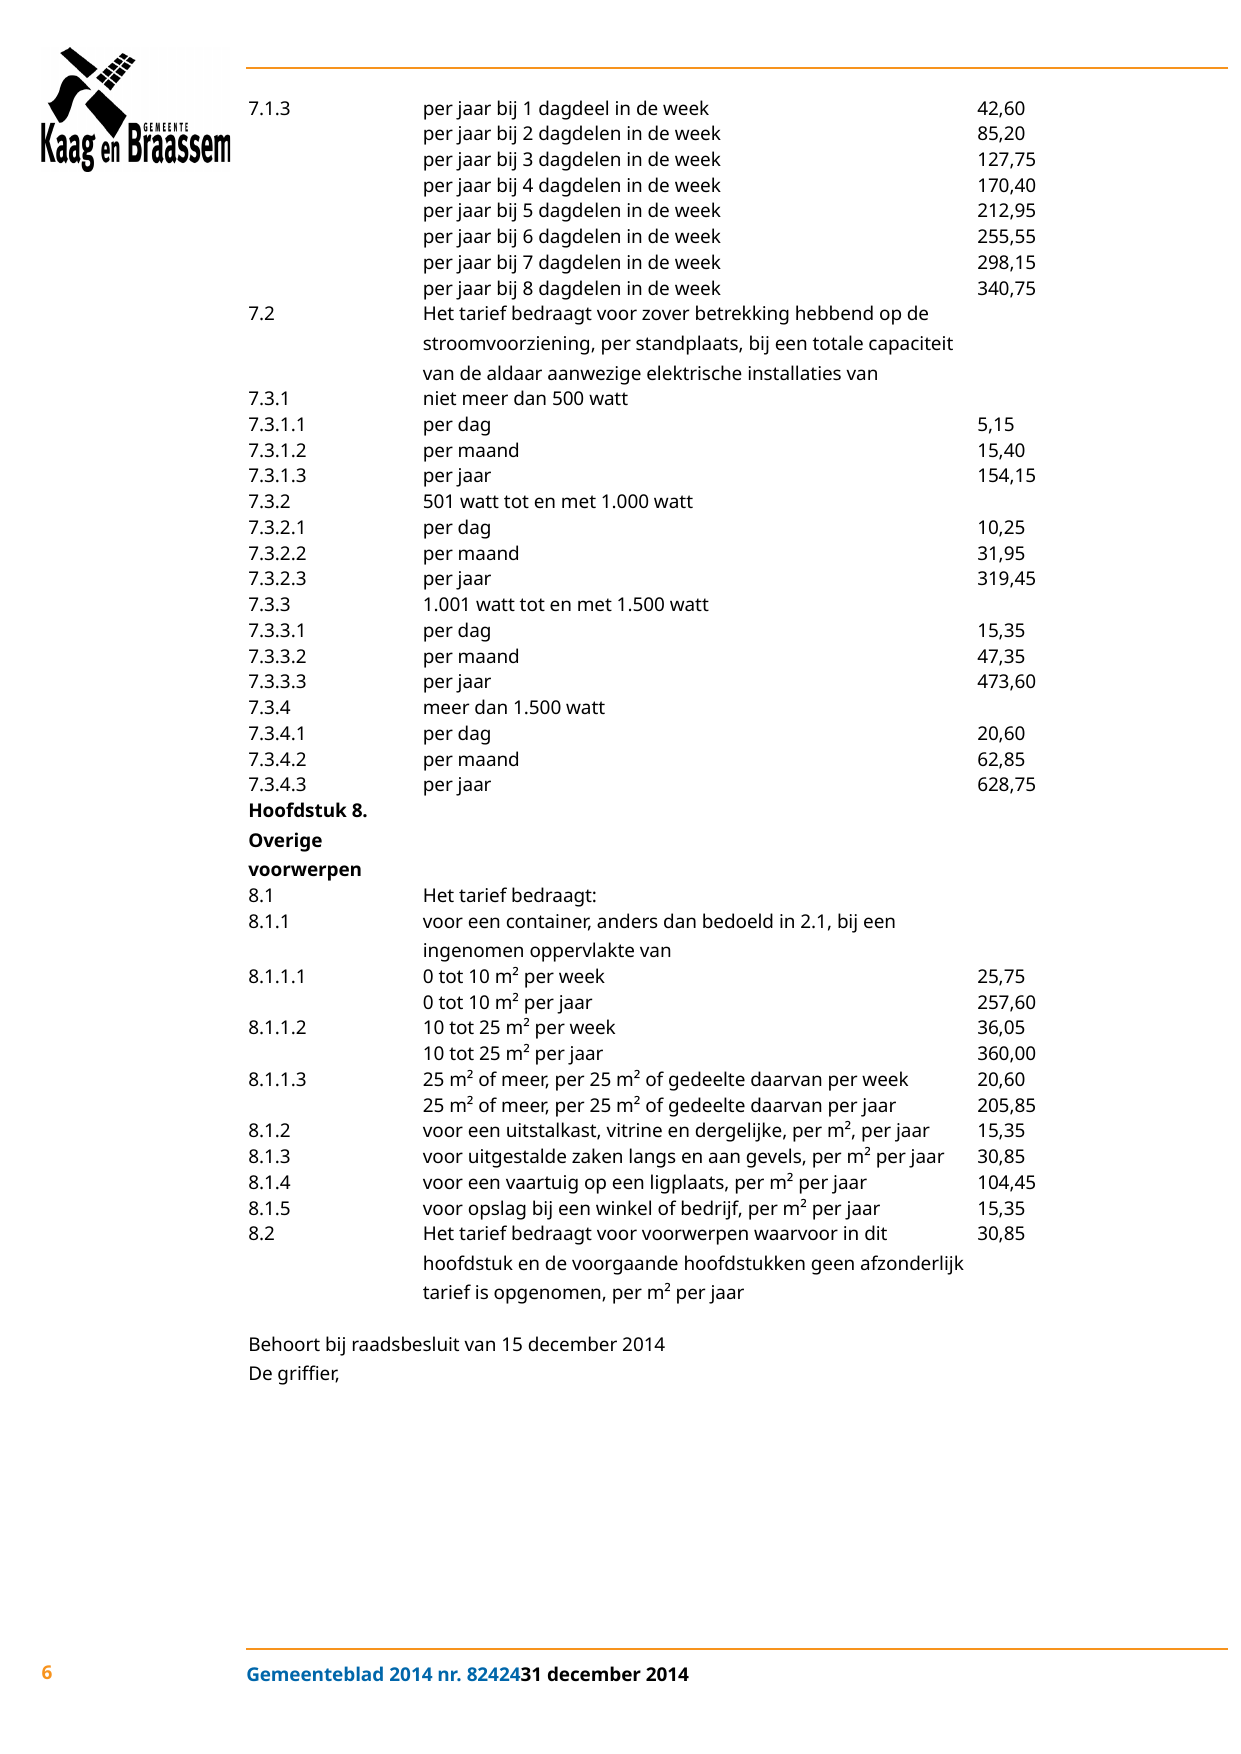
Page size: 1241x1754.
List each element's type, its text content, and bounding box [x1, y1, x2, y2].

table_cell [977, 386, 1152, 411]
table_cell 7.3.2.2 [248, 540, 423, 566]
table_cell 8.1.1.2 [248, 1015, 423, 1040]
table_cell 104,45 [977, 1169, 1152, 1195]
table_cell [248, 198, 423, 223]
table_cell per jaar bij 3 dagdelen in de week [423, 146, 977, 172]
table_cell [977, 301, 1152, 386]
table_cell per maand [423, 540, 977, 566]
table_cell 7.3.1 [248, 386, 423, 411]
table_cell voor een container, anders dan bedoeld in 2.1, bij een ingenomen oppervlakte van [423, 908, 977, 963]
table_cell 10 tot 25 m² per week [423, 1015, 977, 1040]
table_cell 25 m² of meer, per 25 m² of gedeelte daarvan per week [423, 1066, 977, 1092]
table_cell 20,60 [977, 720, 1152, 746]
table_cell 257,60 [977, 989, 1152, 1014]
table_cell per jaar [423, 771, 977, 797]
table_cell per jaar [423, 463, 977, 488]
table_cell 7.3.3.1 [248, 617, 423, 643]
table_cell per jaar bij 8 dagdelen in de week [423, 275, 977, 301]
table_cell niet meer dan 500 watt [423, 386, 977, 411]
table_cell [248, 989, 423, 1014]
table_cell 85,20 [977, 121, 1152, 146]
table_cell [248, 121, 423, 146]
table_cell 7.3.4.3 [248, 771, 423, 797]
table_cell [248, 172, 423, 198]
table_cell [977, 489, 1152, 514]
table_cell 15,40 [977, 437, 1152, 463]
table_cell [977, 882, 1152, 908]
table_cell meer dan 1.500 watt [423, 694, 977, 720]
table_cell 7.3.4.1 [248, 720, 423, 746]
table_cell 42,60 [977, 95, 1152, 121]
table_cell per jaar bij 4 dagdelen in de week [423, 172, 977, 198]
table_cell per dag [423, 720, 977, 746]
table_cell per jaar [423, 669, 977, 694]
table_cell 7.2 [248, 301, 423, 386]
table_cell 31,95 [977, 540, 1152, 566]
table_cell 15,35 [977, 1195, 1152, 1220]
text De griffier, [248, 1361, 1152, 1386]
table_cell 1.001 watt tot en met 1.500 watt [423, 591, 977, 617]
table_cell 0 tot 10 m² per week [423, 963, 977, 989]
table_cell 628,75 [977, 771, 1152, 797]
table_cell [248, 249, 423, 275]
table_cell 5,15 [977, 411, 1152, 437]
table_cell 212,95 [977, 198, 1152, 223]
table_cell [977, 908, 1152, 963]
table_cell 25 m² of meer, per 25 m² of gedeelte daarvan per jaar [423, 1092, 977, 1117]
table_cell [248, 275, 423, 301]
table_cell 36,05 [977, 1015, 1152, 1040]
table_cell 7.3.2.3 [248, 566, 423, 591]
table_cell Het tarief bedraagt voor voorwerpen waarvoor in dit hoofdstuk en de voorgaande hoofdstukken geen afzonderlijk tarief is opgenomen, per m² per jaar [423, 1220, 977, 1305]
table_cell 340,75 [977, 275, 1152, 301]
table_cell 7.3.1.2 [248, 437, 423, 463]
table_cell 170,40 [977, 172, 1152, 198]
table_cell per jaar bij 5 dagdelen in de week [423, 198, 977, 223]
table_cell 8.1.1.3 [248, 1066, 423, 1092]
table_cell 298,15 [977, 249, 1152, 275]
table_cell 47,35 [977, 643, 1152, 668]
table_cell 15,35 [977, 1118, 1152, 1143]
table_cell 7.3.1.1 [248, 411, 423, 437]
table_cell 127,75 [977, 146, 1152, 172]
table_cell 20,60 [977, 1066, 1152, 1092]
table_cell 360,00 [977, 1040, 1152, 1066]
table_cell [977, 694, 1152, 720]
table_cell 255,55 [977, 224, 1152, 249]
picture [41, 47, 231, 172]
table_cell per jaar [423, 566, 977, 591]
table_cell per dag [423, 411, 977, 437]
table_cell per maand [423, 643, 977, 668]
table_cell 7.3.4.2 [248, 746, 423, 771]
table_cell voor een vaartuig op een ligplaats, per m² per jaar [423, 1169, 977, 1195]
table_cell per jaar bij 2 dagdelen in de week [423, 121, 977, 146]
table_cell 7.3.3 [248, 591, 423, 617]
table_cell Het tarief bedraagt voor zover betrekking hebbend op de stroomvoorziening, per standplaats, bij een totale capaciteit van de aldaar aanwezige elektrische installaties van [423, 301, 977, 386]
table_cell 154,15 [977, 463, 1152, 488]
table_cell 10 tot 25 m² per jaar [423, 1040, 977, 1066]
table_cell per maand [423, 746, 977, 771]
table_cell [248, 1040, 423, 1066]
table_cell 62,85 [977, 746, 1152, 771]
table_cell per jaar bij 1 dagdeel in de week [423, 95, 977, 121]
table_cell 319,45 [977, 566, 1152, 591]
table_cell 8.1.2 [248, 1118, 423, 1143]
table_cell 30,85 [977, 1143, 1152, 1169]
table_cell 205,85 [977, 1092, 1152, 1117]
table_cell 8.1.5 [248, 1195, 423, 1220]
table_cell [977, 591, 1152, 617]
table_cell 25,75 [977, 963, 1152, 989]
table_cell 8.1 [248, 882, 423, 908]
table_cell 7.1.3 [248, 95, 423, 121]
table_cell 8.1.1 [248, 908, 423, 963]
table_cell 7.3.3.3 [248, 669, 423, 694]
table_cell 7.3.1.3 [248, 463, 423, 488]
table_cell [248, 1092, 423, 1117]
table_cell per jaar bij 6 dagdelen in de week [423, 224, 977, 249]
table_cell 10,25 [977, 514, 1152, 540]
table_cell voor een uitstalkast, vitrine en dergelijke, per m², per jaar [423, 1118, 977, 1143]
table_cell 7.3.2 [248, 489, 423, 514]
table_cell 7.3.4 [248, 694, 423, 720]
table_cell 30,85 [977, 1220, 1152, 1305]
table_cell 8.1.4 [248, 1169, 423, 1195]
table_cell Hoofdstuk 8. Overige voorwerpen [248, 797, 423, 882]
table_cell voor opslag bij een winkel of bedrijf, per m² per jaar [423, 1195, 977, 1220]
table_cell 501 watt tot en met 1.000 watt [423, 489, 977, 514]
table_cell 15,35 [977, 617, 1152, 643]
text Behoort bij raadsbesluit van 15 december 2014 [248, 1331, 1152, 1357]
table_cell 8.1.3 [248, 1143, 423, 1169]
table_cell [248, 224, 423, 249]
table_cell 0 tot 10 m² per jaar [423, 989, 977, 1014]
table_cell [248, 146, 423, 172]
table_cell 7.3.3.2 [248, 643, 423, 668]
table_cell 7.3.2.1 [248, 514, 423, 540]
table_cell per maand [423, 437, 977, 463]
table_cell per dag [423, 617, 977, 643]
table_cell 473,60 [977, 669, 1152, 694]
table_cell 8.1.1.1 [248, 963, 423, 989]
table_cell 8.2 [248, 1220, 423, 1305]
table_cell Het tarief bedraagt: [423, 882, 977, 908]
table_cell voor uitgestalde zaken langs en aan gevels, per m² per jaar [423, 1143, 977, 1169]
table_cell per jaar bij 7 dagdelen in de week [423, 249, 977, 275]
table_cell per dag [423, 514, 977, 540]
